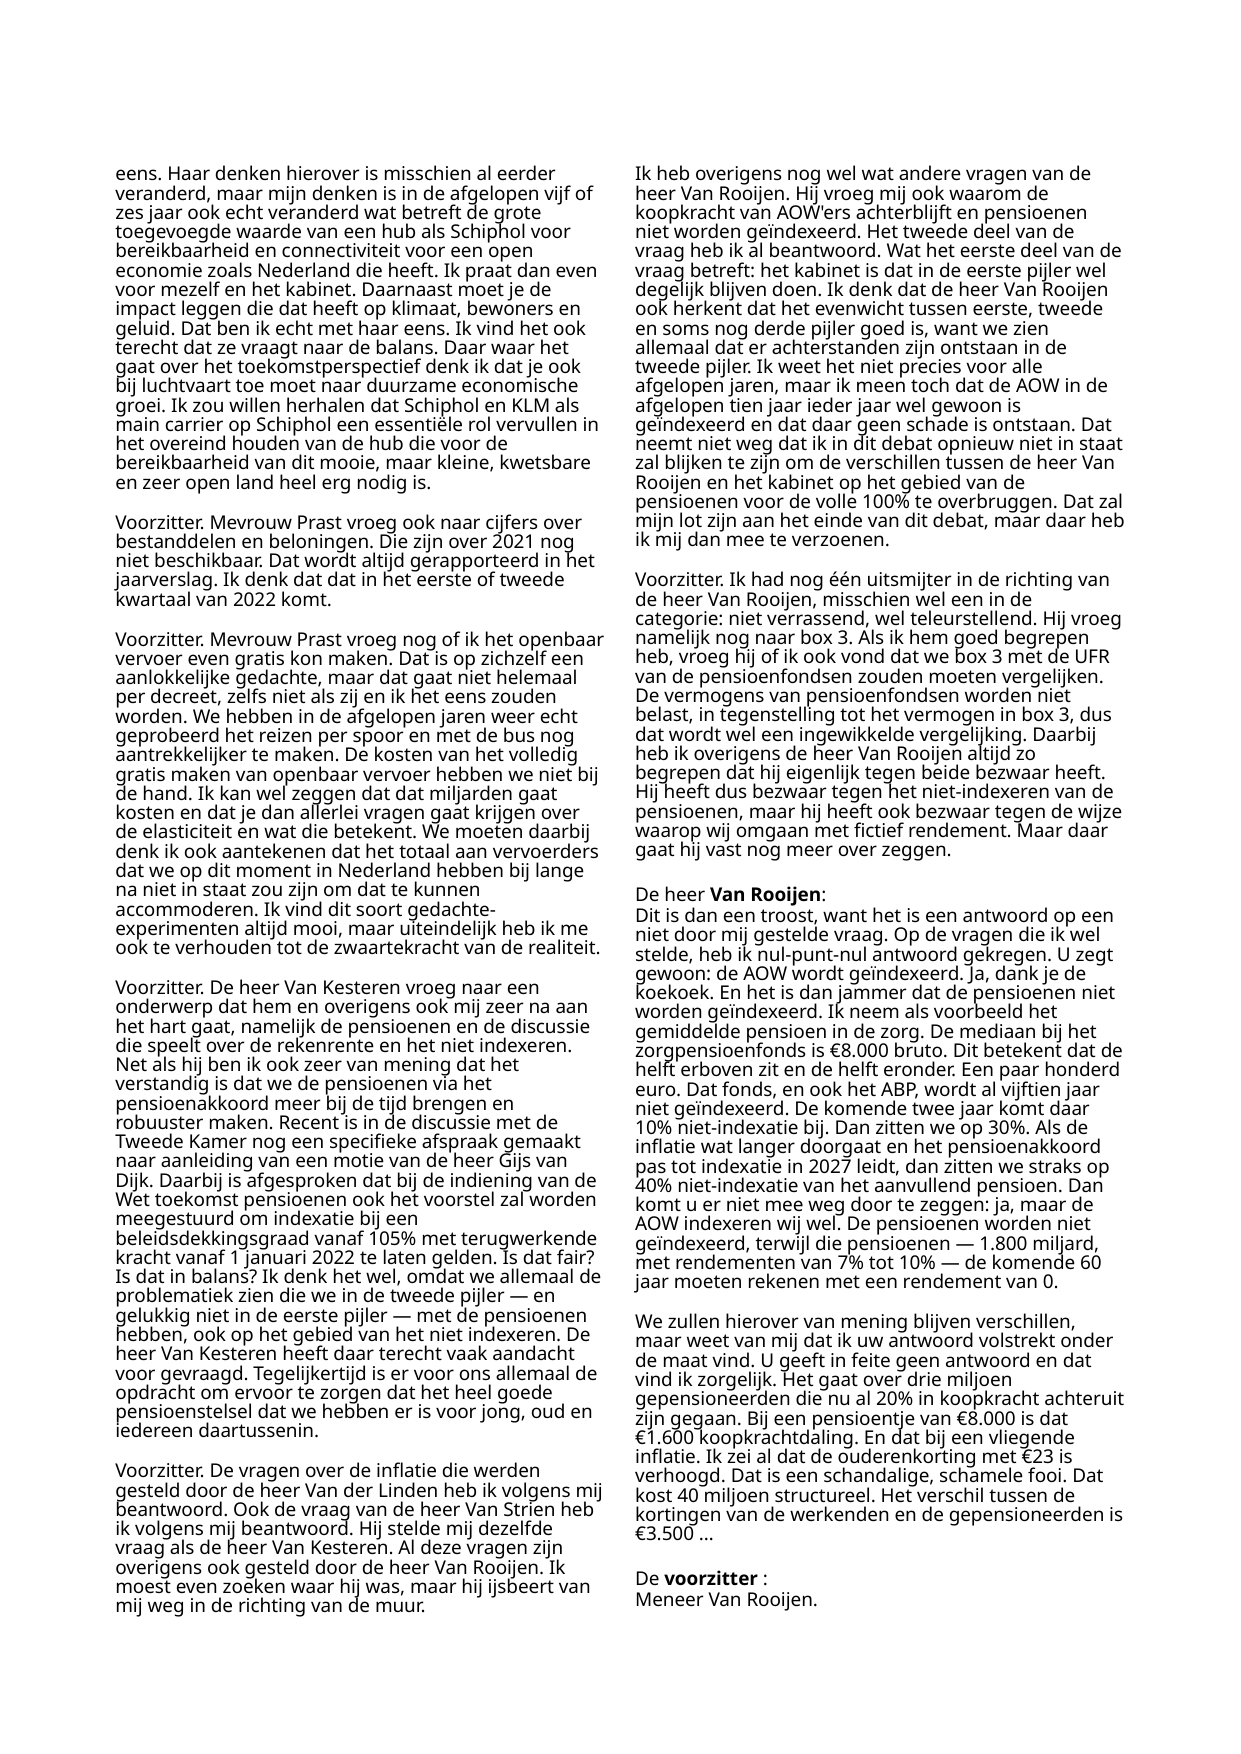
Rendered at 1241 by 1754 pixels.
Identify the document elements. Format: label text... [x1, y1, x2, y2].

text We zullen hierover van mening blijven verschillen, maar weet van mij dat ik uw antwoord volstrekt onder de maat vind. U geeft in feite geen antwoord en dat vind ik zorgelijk. Het gaat over drie miljoen gepensioneerden die nu al 20% in koopkracht achteruit zijn gegaan. Bij een pensioentje van €8.000 is dat €1.600 koopkrachtdaling. En dat bij een vliegende inflatie. Ik zei al dat de ouderenkorting met €23 is verhoogd. Dat is een schandalige, schamele fooi. Dat kost 40 miljoen structureel. Het verschil tussen de kortingen van de werkenden en de gepensioneerden is €3.500 … [635, 1313, 1125, 1544]
text Dit is dan een troost, want het is een antwoord op een niet door mij gestelde vraag. Op de vragen die ik wel stelde, heb ik nul-punt-nul antwoord gekregen. U zegt gewoon: de AOW wordt geïndexeerd. Ja, dank je de koekoek. En het is dan jammer dat de pensioenen niet worden geïndexeerd. Ik neem als voorbeeld het gemiddelde pensioen in de zorg. De mediaan bij het zorgpensioenfonds is €8.000 bruto. Dit betekent dat de helft erboven zit en de helft eronder. Een paar honderd euro. Dat fonds, en ook het ABP, wordt al vijftien jaar niet geïndexeerd. De komende twee jaar komt daar 10% niet-indexatie bij. Dan zitten we op 30%. Als de inflatie wat langer doorgaat en het pensioenakkoord pas tot indexatie in 2027 leidt, dan zitten we straks op 40% niet-indexatie van het aanvullend pensioen. Dan komt u er niet mee weg door te zeggen: ja, maar de AOW indexeren wij wel. De pensioenen worden niet geïndexeerd, terwijl die pensioenen — 1.800 miljard, met rendementen van 7% tot 10% — de komende 60 jaar moeten rekenen met een rendement van 0. [635, 907, 1125, 1292]
text eens. Haar denken hierover is misschien al eerder veranderd, maar mijn denken is in de afgelopen vijf of zes jaar ook echt veranderd wat betreft de grote toegevoegde waarde van een hub als Schiphol voor bereikbaarheid en connectiviteit voor een open economie zoals Nederland die heeft. Ik praat dan even voor mezelf en het kabinet. Daarnaast moet je de impact leggen die dat heeft op klimaat, bewoners en geluid. Dat ben ik echt met haar eens. Ik vind het ook terecht dat ze vraagt naar de balans. Daar waar het gaat over het toekomstperspectief denk ik dat je ook bij luchtvaart toe moet naar duurzame economische groei. Ik zou willen herhalen dat Schiphol en KLM als main carrier op Schiphol een essentiële rol vervullen in het overeind houden van de hub die voor de bereikbaarheid van dit mooie, maar kleine, kwetsbare en zeer open land heel erg nodig is. [115, 165, 605, 493]
text De voorzitter : [635, 1565, 1125, 1591]
text Voorzitter. De vragen over de inflatie die werden gesteld door de heer Van der Linden heb ik volgens mij beantwoord. Ook de vraag van de heer Van Strien heb ik volgens mij beantwoord. Hij stelde mij dezelfde vraag als de heer Van Kesteren. Al deze vragen zijn overigens ook gesteld door de heer Van Rooijen. Ik moest even zoeken waar hij was, maar hij ijsbeert van mij weg in de richting van de muur. [115, 1462, 605, 1616]
text Voorzitter. Mevrouw Prast vroeg ook naar cijfers over bestanddelen en beloningen. Die zijn over 2021 nog niet beschikbaar. Dat wordt altijd gerapporteerd in het jaarverslag. Ik denk dat dat in het eerste of tweede kwartaal van 2022 komt. [115, 514, 605, 610]
text Meneer Van Rooijen. [635, 1591, 1125, 1610]
text Voorzitter. Ik had nog één uitsmijter in de richting van de heer Van Rooijen, misschien wel een in de categorie: niet verrassend, wel teleurstellend. Hij vroeg namelijk nog naar box 3. Als ik hem goed begrepen heb, vroeg hij of ik ook vond dat we box 3 met de UFR van de pensioenfondsen zouden moeten vergelijken. De vermogens van pensioenfondsen worden niet belast, in tegenstelling tot het vermogen in box 3, dus dat wordt wel een ingewikkelde vergelijking. Daarbij heb ik overigens de heer Van Rooijen altijd zo begrepen dat hij eigenlijk tegen beide bezwaar heeft. Hij heeft dus bezwaar tegen het niet-indexeren van de pensioenen, maar hij heeft ook bezwaar tegen de wijze waarop wij omgaan met fictief rendement. Maar daar gaat hij vast nog meer over zeggen. [635, 571, 1125, 861]
text Voorzitter. De heer Van Kesteren vroeg naar een onderwerp dat hem en overigens ook mij zeer na aan het hart gaat, namelijk de pensioenen en de discussie die speelt over de rekenrente en het niet indexeren. Net als hij ben ik ook zeer van mening dat het verstandig is dat we de pensioenen via het pensioenakkoord meer bij de tijd brengen en robuuster maken. Recent is in de discussie met de Tweede Kamer nog een specifieke afspraak gemaakt naar aanleiding van een motie van de heer Gijs van Dijk. Daarbij is afgesproken dat bij de indiening van de Wet toekomst pensioenen ook het voorstel zal worden meegestuurd om indexatie bij een beleidsdekkingsgraad vanaf 105% met terugwerkende kracht vanaf 1 januari 2022 te laten gelden. Is dat fair? Is dat in balans? Ik denk het wel, omdat we allemaal de problematiek zien die we in de tweede pijler — en gelukkig niet in de eerste pijler — met de pensioenen hebben, ook op het gebied van het niet indexeren. De heer Van Kesteren heeft daar terecht vaak aandacht voor gevraagd. Tegelijkertijd is er voor ons allemaal de opdracht om ervoor te zorgen dat het heel goede pensioenstelsel dat we hebben er is voor jong, oud en iedereen daartussenin. [115, 979, 605, 1442]
text De heer Van Rooijen: [635, 881, 1125, 907]
text Ik heb overigens nog wel wat andere vragen van de heer Van Rooijen. Hij vroeg mij ook waarom de koopkracht van AOW'ers achterblijft en pensioenen niet worden geïndexeerd. Het tweede deel van de vraag heb ik al beantwoord. Wat het eerste deel van de vraag betreft: het kabinet is dat in de eerste pijler wel degelijk blijven doen. Ik denk dat de heer Van Rooijen ook herkent dat het evenwicht tussen eerste, tweede en soms nog derde pijler goed is, want we zien allemaal dat er achterstanden zijn ontstaan in de tweede pijler. Ik weet het niet precies voor alle afgelopen jaren, maar ik meen toch dat de AOW in de afgelopen tien jaar ieder jaar wel gewoon is geïndexeerd en dat daar geen schade is ontstaan. Dat neemt niet weg dat ik in dit debat opnieuw niet in staat zal blijken te zijn om de verschillen tussen de heer Van Rooijen en het kabinet op het gebied van de pensioenen voor de volle 100% te overbruggen. Dat zal mijn lot zijn aan het einde van dit debat, maar daar heb ik mij dan mee te verzoenen. [635, 165, 1125, 551]
text Voorzitter. Mevrouw Prast vroeg nog of ik het openbaar vervoer even gratis kon maken. Dat is op zichzelf een aanlokkelijke gedachte, maar dat gaat niet helemaal per decreet, zelfs niet als zij en ik het eens zouden worden. We hebben in de afgelopen jaren weer echt geprobeerd het reizen per spoor en met de bus nog aantrekkelijker te maken. De kosten van het volledig gratis maken van openbaar vervoer hebben we niet bij de hand. Ik kan wel zeggen dat dat miljarden gaat kosten en dat je dan allerlei vragen gaat krijgen over de elasticiteit en wat die betekent. We moeten daarbij denk ik ook aantekenen dat het totaal aan vervoerders dat we op dit moment in Nederland hebben bij lange na niet in staat zou zijn om dat te kunnen accommoderen. Ik vind dit soort gedachte-experimenten altijd mooi, maar uiteindelijk heb ik me ook te verhouden tot de zwaartekracht van de realiteit. [115, 631, 605, 958]
